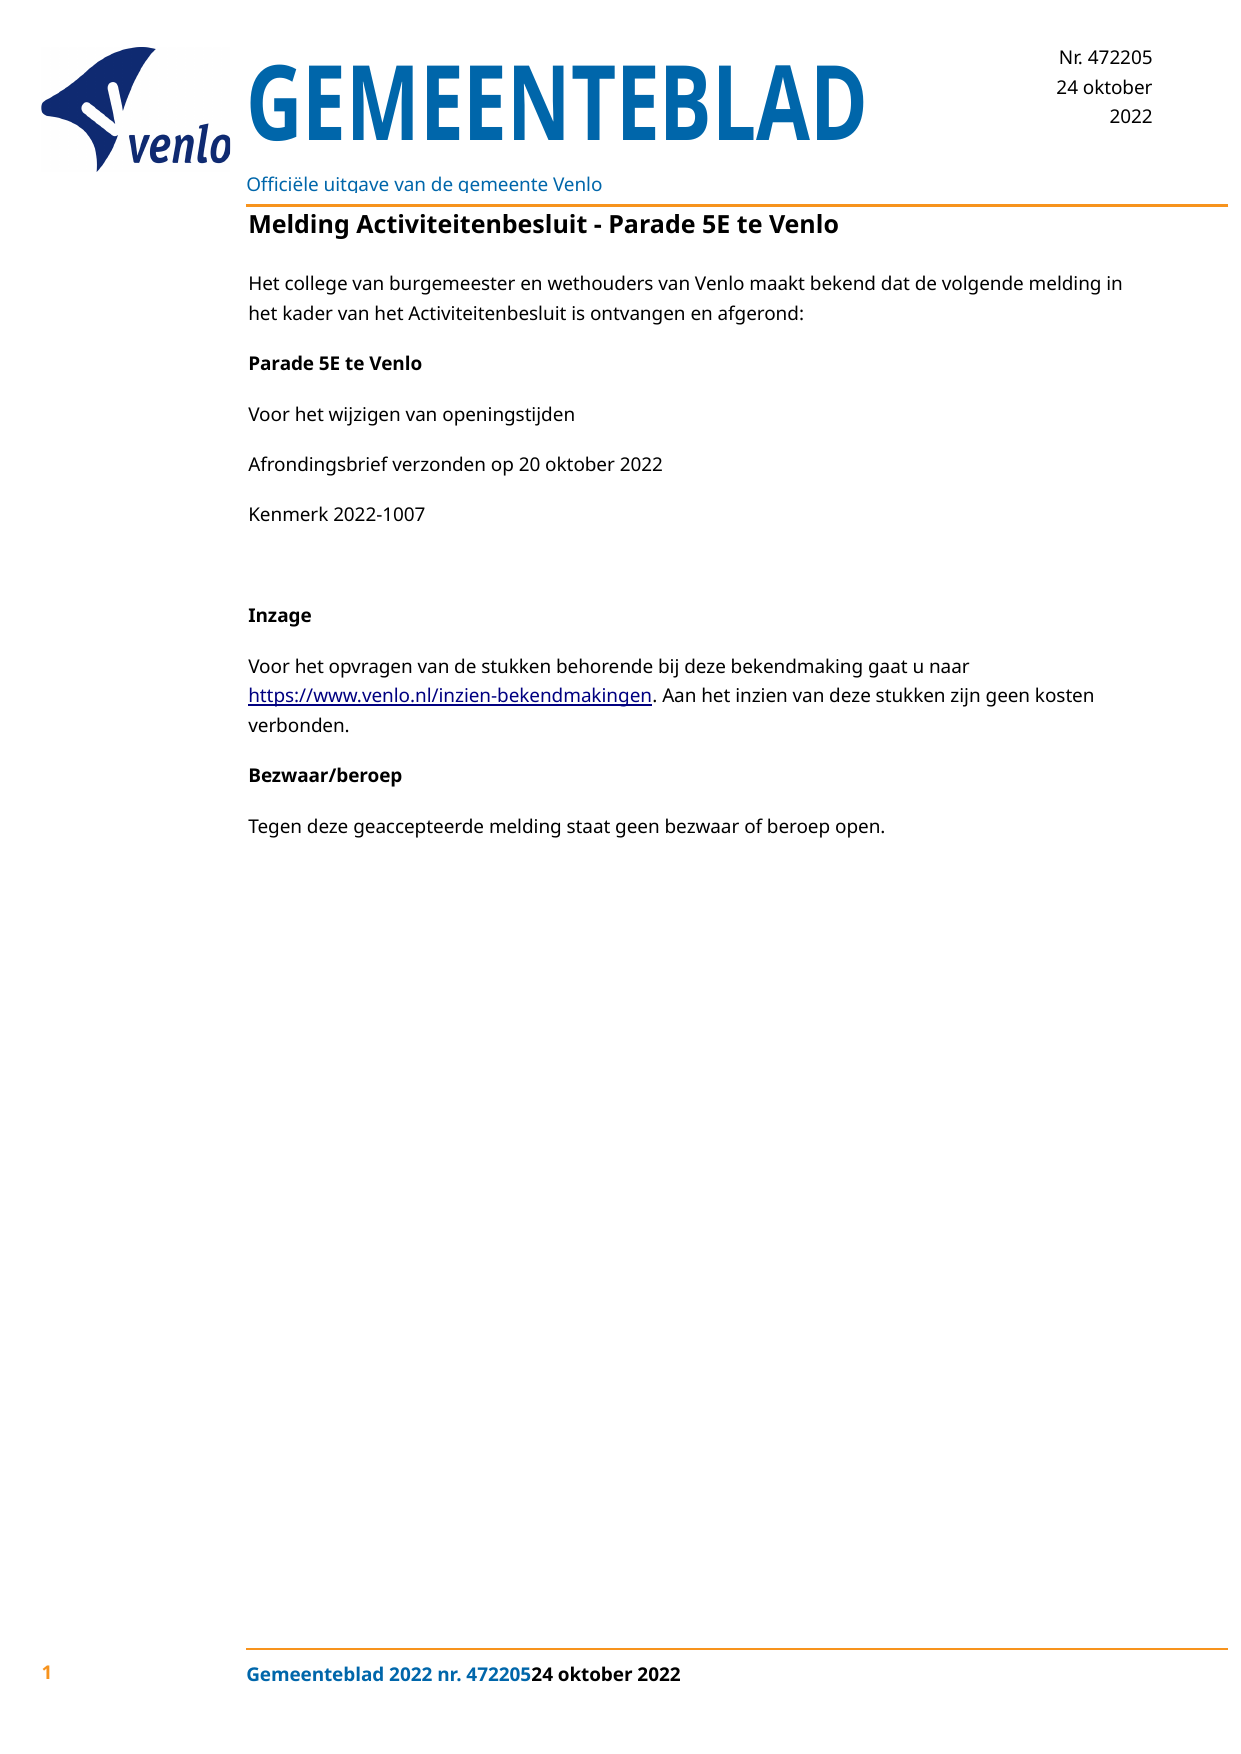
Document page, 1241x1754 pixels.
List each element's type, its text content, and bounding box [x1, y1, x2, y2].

text Het college van burgemeester en wethouders van Venlo maakt bekend dat de volgende melding in het kader van het Activiteitenbesluit is ontvangen en afgerond: [248, 270, 1152, 326]
text Voor het wijzigen van openingstijden [248, 401, 1152, 426]
text Melding Activiteitenbesluit - Parade 5E te Venlo [248, 207, 1152, 241]
text Afrondingsbrief verzonden op 20 oktober 2022 [248, 451, 1152, 477]
text Tegen deze geaccepteerde melding staat geen bezwaar of beroep open. [248, 813, 1152, 838]
picture [41, 47, 231, 172]
text Voor het opvragen van de stukken behorende bij deze bekendmaking gaat u naar https://www.venlo.nl/inzien-bekendmakingen. Aan het inzien van deze stukken zijn geen kosten verbonden. [248, 653, 1152, 738]
text Kenmerk 2022-1007 [248, 502, 1152, 527]
text Inzage [248, 602, 1152, 628]
text Bezwaar/beroep [248, 762, 1152, 788]
text Parade 5E te Venlo [248, 350, 1152, 376]
